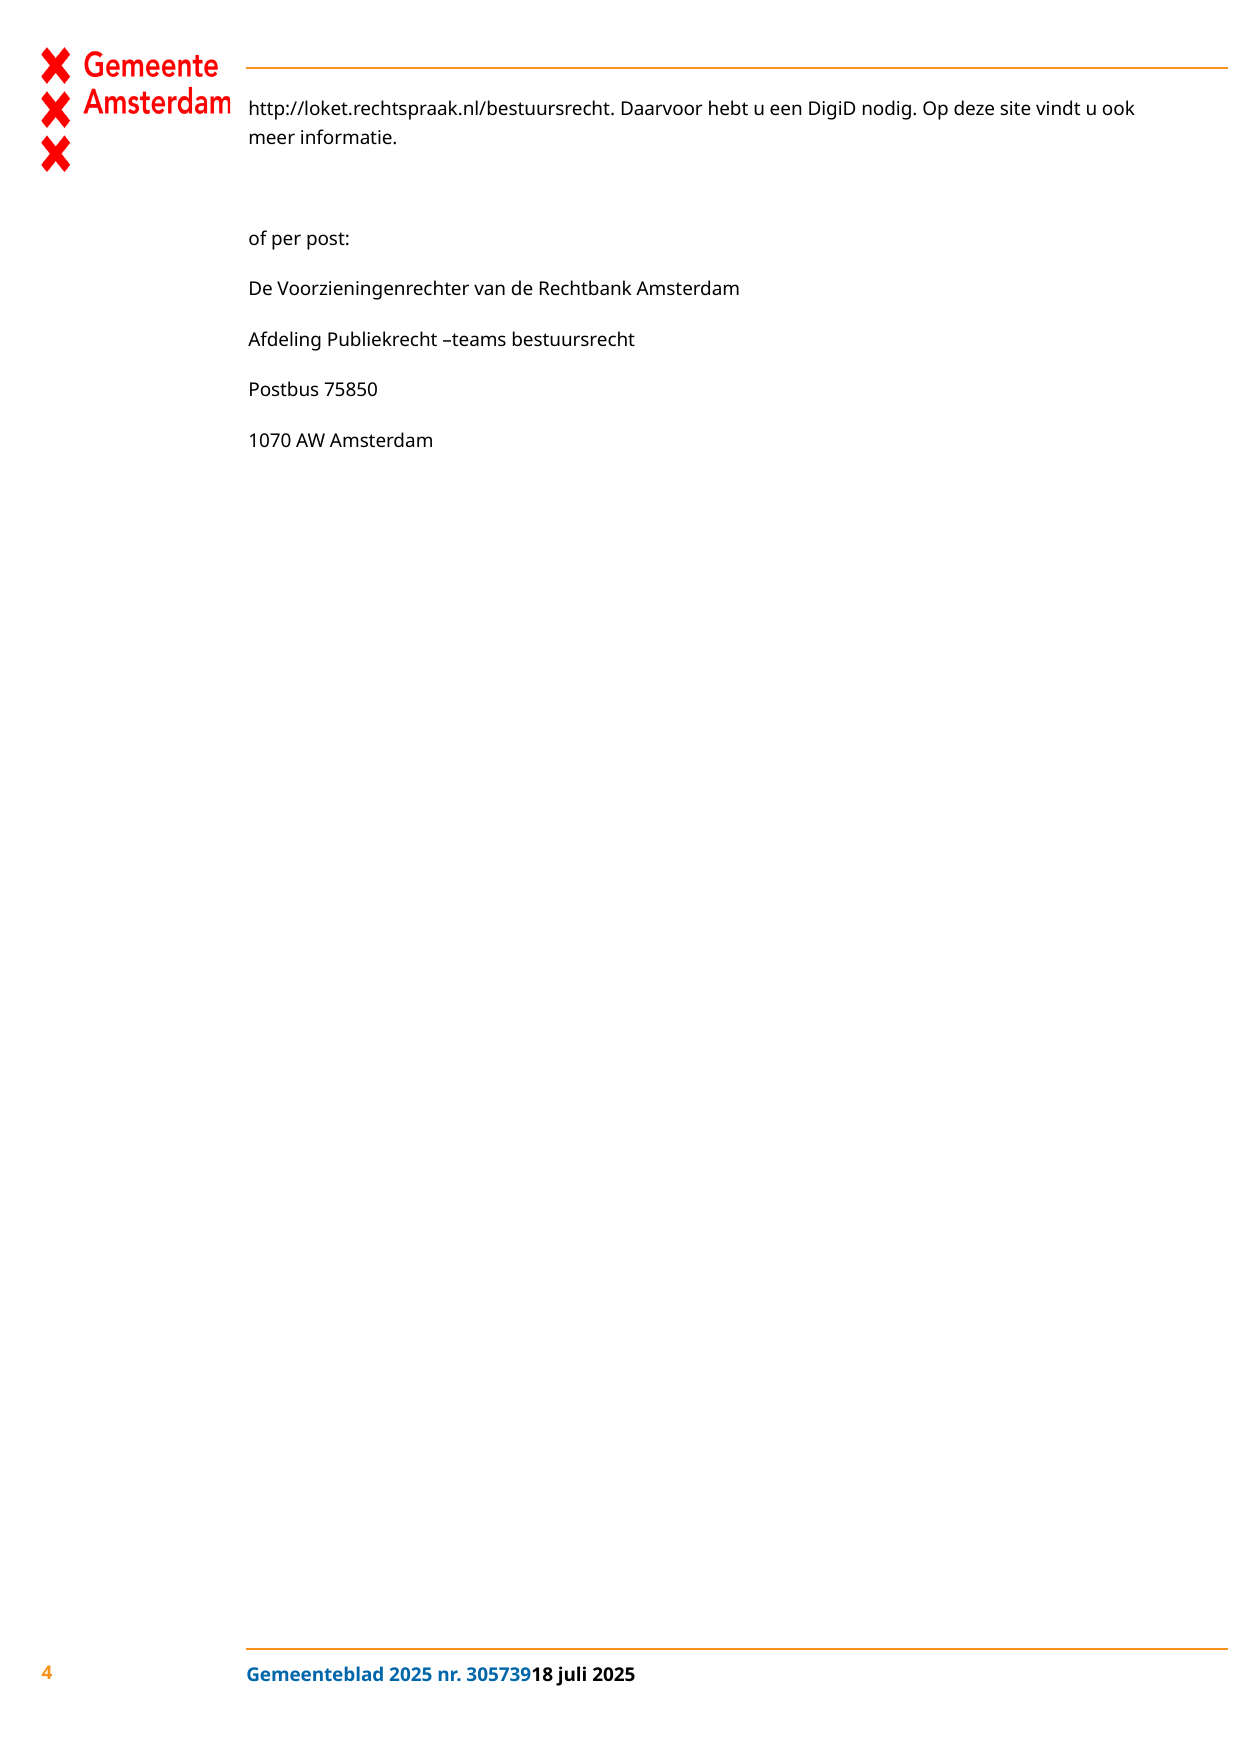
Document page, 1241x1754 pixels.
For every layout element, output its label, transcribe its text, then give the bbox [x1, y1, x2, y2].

text http://loket.rechtspraak.nl/bestuursrecht. Daarvoor hebt u een DigiD nodig. Op deze site vindt u ook meer informatie. [248, 95, 1152, 150]
text De Voorzieningenrechter van de Rechtbank Amsterdam [248, 276, 1152, 301]
text 1070 AW Amsterdam [248, 427, 1152, 453]
text Postbus 75850 [248, 376, 1152, 402]
text of per post: [248, 225, 1152, 251]
picture [41, 47, 231, 172]
text Afdeling Publiekrecht –teams bestuursrecht [248, 326, 1152, 352]
